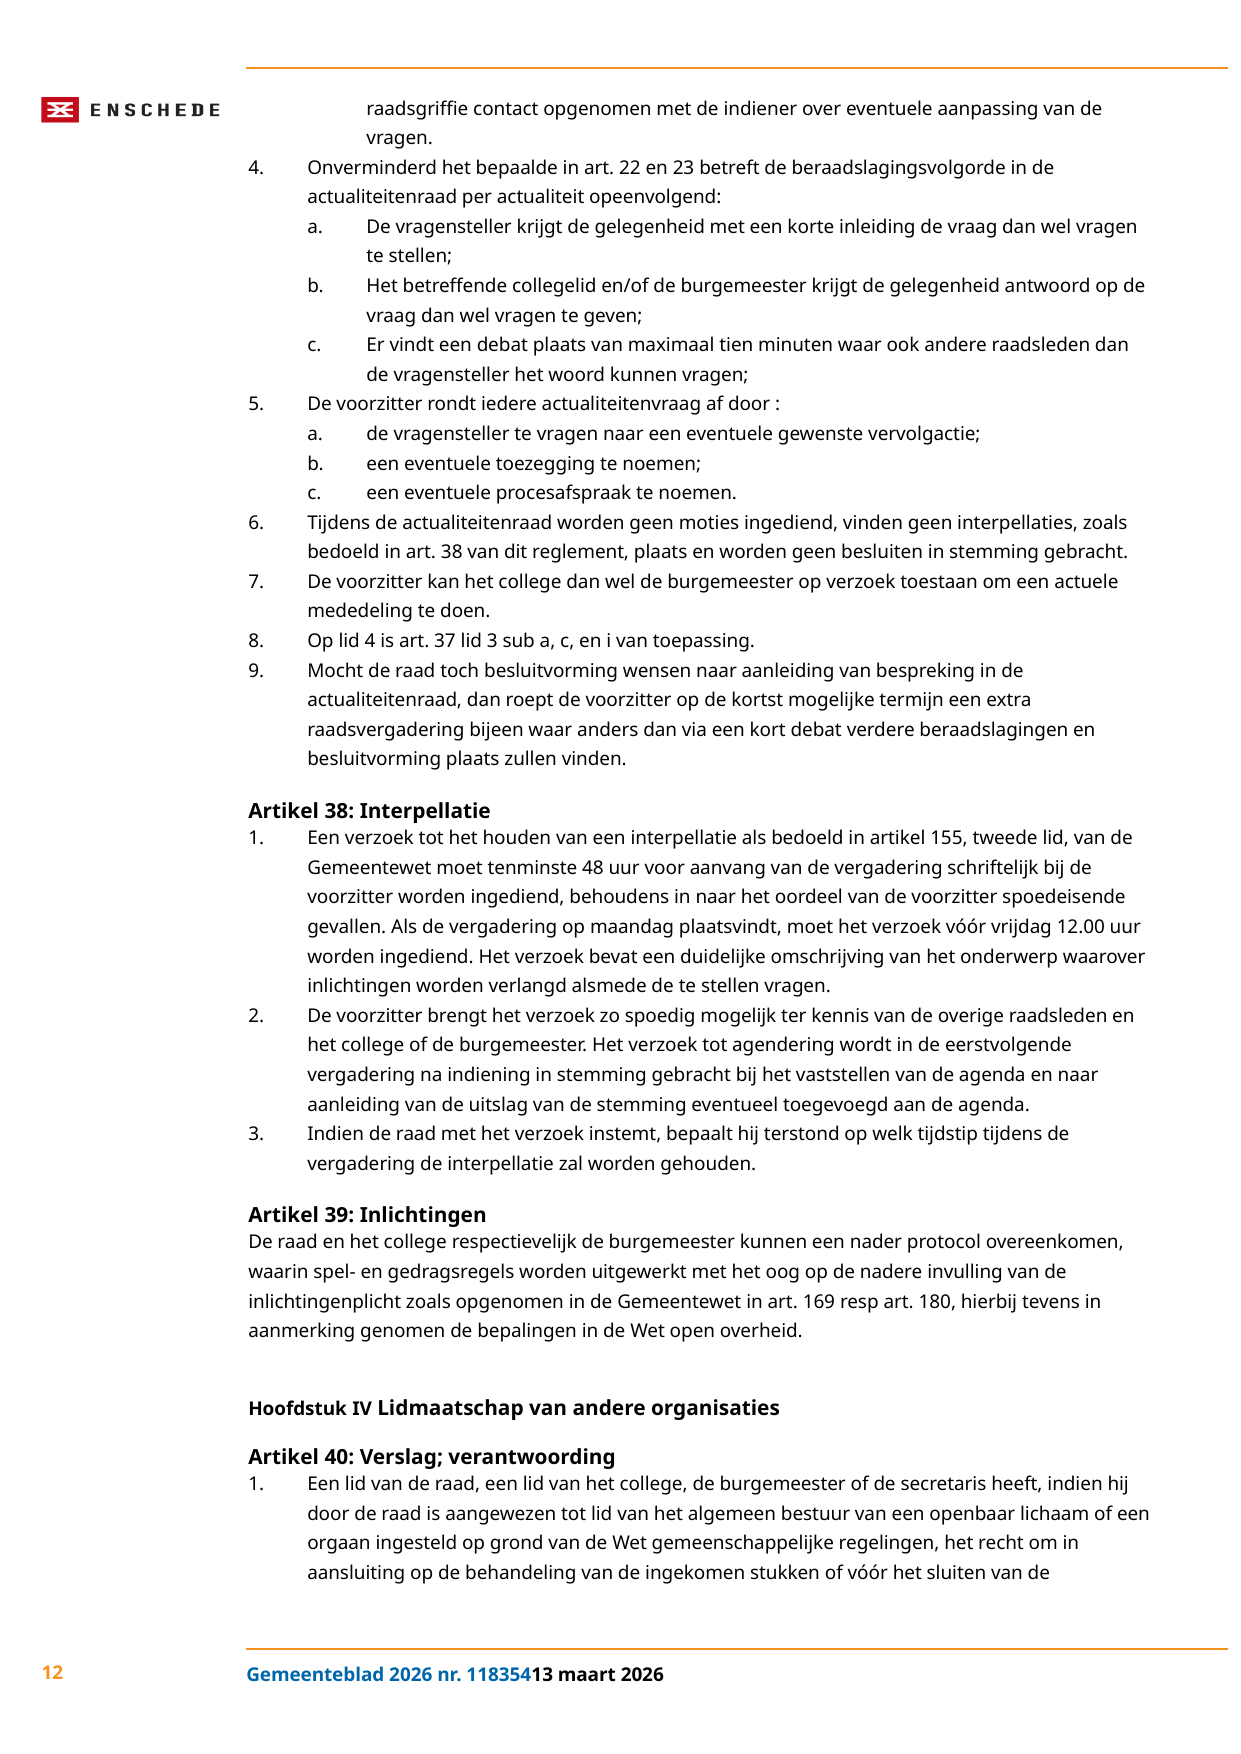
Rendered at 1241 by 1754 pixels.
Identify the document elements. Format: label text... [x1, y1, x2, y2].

list Mocht de raad toch besluitvorming wensen naar aanleiding van bespreking in de actualiteitenraad, dan roept de voorzitter op de kortst mogelijke termijn een extra raadsvergadering bijeen waar anders dan via een kort debat verdere beraadslagingen en besluitvorming plaats zullen vinden. [248, 657, 1152, 771]
text Hoofdstuk IV Lidmaatschap van andere organisaties [248, 1393, 1152, 1421]
list een eventuele procesafspraak te noemen. [307, 479, 1152, 505]
list Onverminderd het bepaalde in art. 22 en 23 betreft de beraadslagingsvolgorde in de actualiteitenraad per actualiteit opeenvolgend: [248, 154, 1152, 209]
list Een lid van de raad, een lid van het college, de burgemeester of de secretaris heeft, indien hij door de raad is aangewezen tot lid van het algemeen bestuur van een openbaar lichaam of een orgaan ingesteld op grond van de Wet gemeenschappelijke regelingen, het recht om in aansluiting op de behandeling van de ingekomen stukken of vóór het sluiten van de [248, 1470, 1152, 1585]
list Indien de raad met het verzoek instemt, bepaalt hij terstond op welk tijdstip tijdens de vergadering de interpellatie zal worden gehouden. [248, 1120, 1152, 1176]
list De voorzitter rondt iedere actualiteitenvraag af door : [248, 391, 1152, 416]
list De vragensteller krijgt de gelegenheid met een korte inleiding de vraag dan wel vragen te stellen; [307, 213, 1152, 268]
list De voorzitter brengt het verzoek zo spoedig mogelijk ter kennis van de overige raadsleden en het college of de burgemeester. Het verzoek tot agendering wordt in de eerstvolgende vergadering na indiening in stemming gebracht bij het vaststellen van de agenda en naar aanleiding van de uitslag van de stemming eventueel toegevoegd aan de agenda. [248, 1002, 1152, 1116]
list Er vindt een debat plaats van maximaal tien minuten waar ook andere raadsleden dan de vragensteller het woord kunnen vragen; [307, 331, 1152, 387]
list Het betreffende collegelid en/of de burgemeester krijgt de gelegenheid antwoord op de vraag dan wel vragen te geven; [307, 272, 1152, 328]
text Artikel 40: Verslag; verantwoording [248, 1442, 1152, 1470]
list een eventuele toezegging te noemen; [307, 450, 1152, 476]
picture [41, 47, 231, 172]
list De voorzitter kan het college dan wel de burgemeester op verzoek toestaan om een actuele mededeling te doen. [248, 568, 1152, 623]
list Op lid 4 is art. 37 lid 3 sub a, c, en i van toepassing. [248, 627, 1152, 653]
list Een verzoek tot het houden van een interpellatie als bedoeld in artikel 155, tweede lid, van de Gemeentewet moet tenminste 48 uur voor aanvang van de vergadering schriftelijk bij de voorzitter worden ingediend, behoudens in naar het oordeel van de voorzitter spoedeisende gevallen. Als de vergadering op maandag plaatsvindt, moet het verzoek vóór vrijdag 12.00 uur worden ingediend. Het verzoek bevat een duidelijke omschrijving van het onderwerp waarover inlichtingen worden verlangd alsmede de te stellen vragen. [248, 824, 1152, 998]
list Tijdens de actualiteitenraad worden geen moties ingediend, vinden geen interpellaties, zoals bedoeld in art. 38 van dit reglement, plaats en worden geen besluiten in stemming gebracht. [248, 509, 1152, 564]
list raadsgriffie contact opgenomen met de indiener over eventuele aanpassing van de vragen. [307, 95, 1152, 150]
text Artikel 38: Interpellatie [248, 796, 1152, 824]
text De raad en het college respectievelijk de burgemeester kunnen een nader protocol overeenkomen, waarin spel- en gedragsregels worden uitgewerkt met het oog op de nadere invulling van de inlichtingenplicht zoals opgenomen in de Gemeentewet in art. 169 resp art. 180, hierbij tevens in aanmerking genomen de bepalingen in de Wet open overheid. [248, 1229, 1152, 1343]
text Artikel 39: Inlichtingen [248, 1200, 1152, 1229]
list de vragensteller te vragen naar een eventuele gewenste vervolgactie; [307, 420, 1152, 446]
